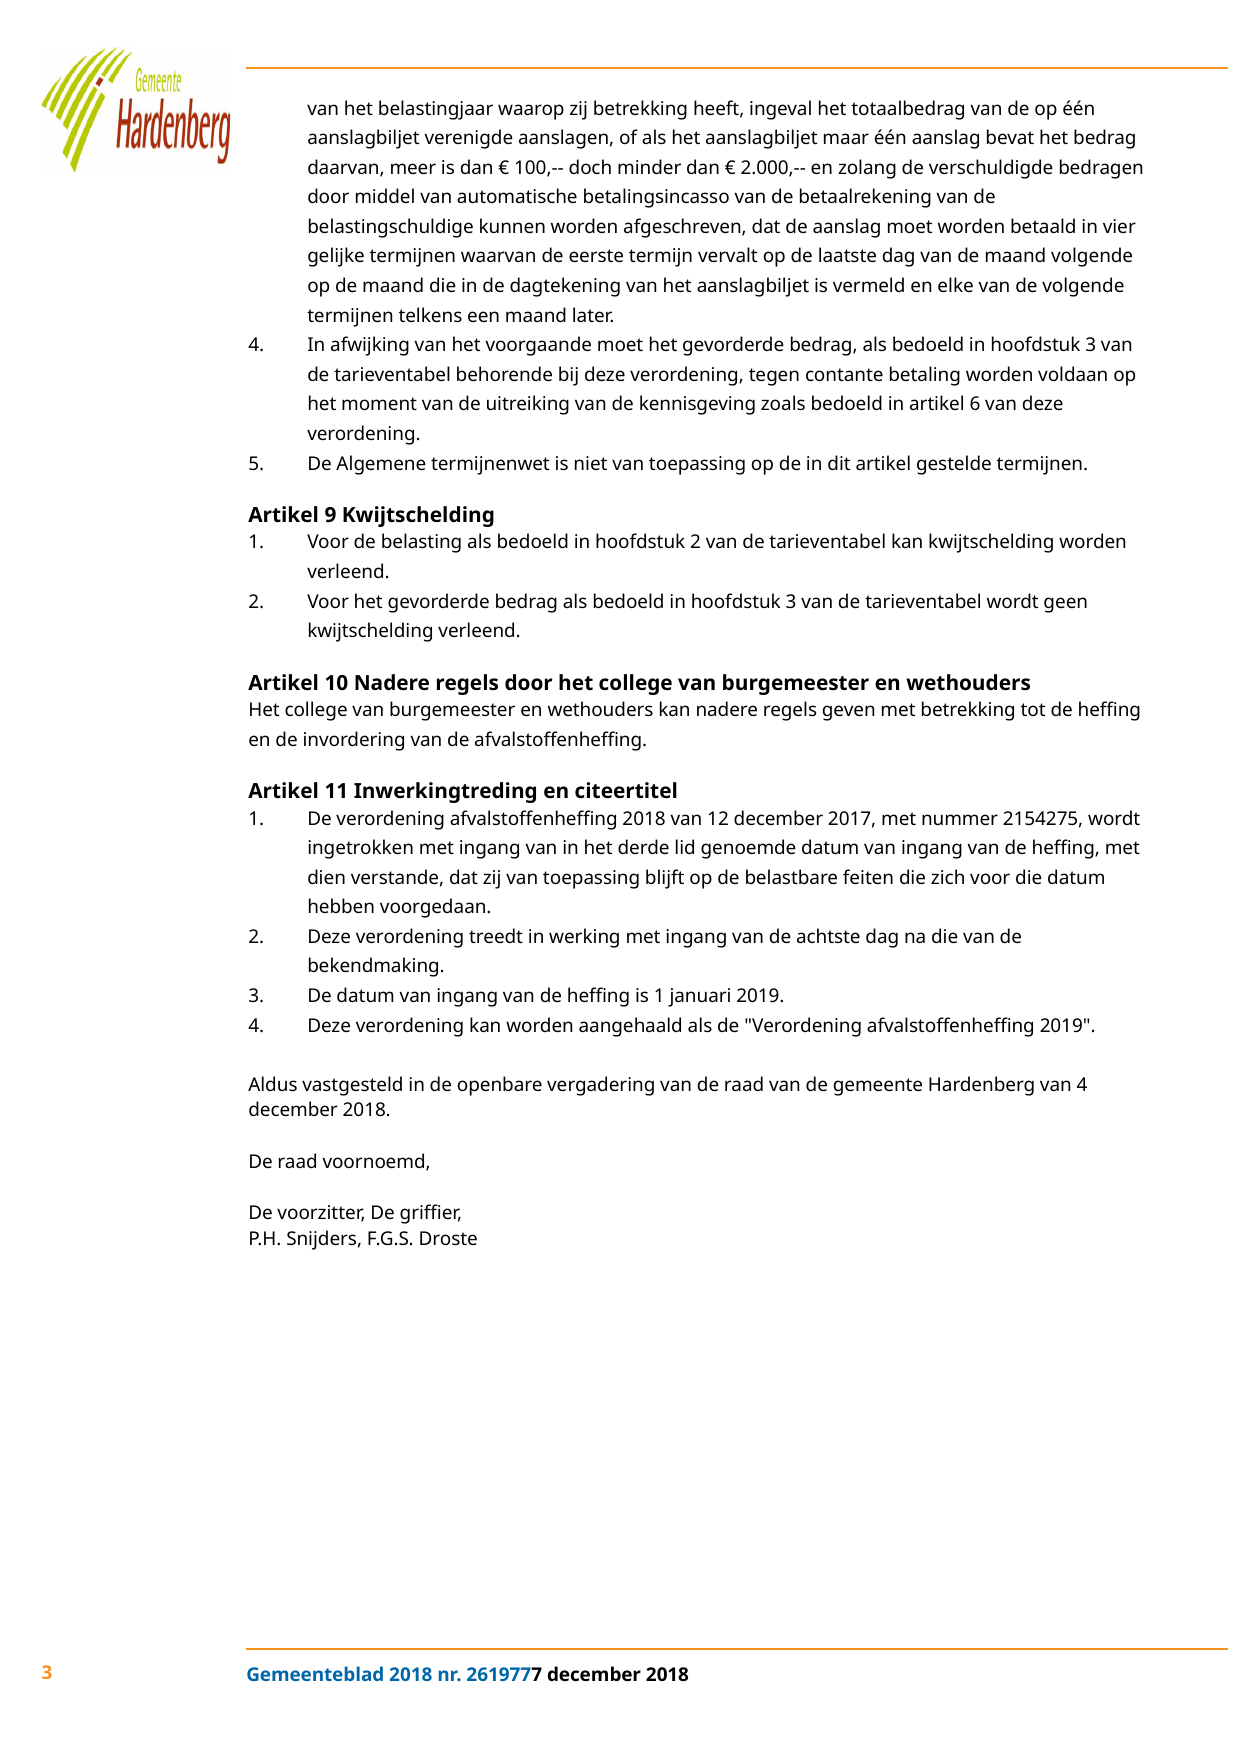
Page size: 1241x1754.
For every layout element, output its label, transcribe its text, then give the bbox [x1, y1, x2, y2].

picture [41, 47, 231, 172]
list Voor het gevorderde bedrag als bedoeld in hoofdstuk 3 van de tarieventabel wordt geen kwijtschelding verleend. [248, 588, 1152, 643]
text P.H. Snijders, F.G.S. Droste [248, 1225, 1152, 1251]
list Deze verordening treedt in werking met ingang van de achtste dag na die van de bekendmaking. [248, 923, 1152, 978]
text Artikel 10 Nadere regels door het college van burgemeester en wethouders [248, 668, 1152, 696]
list Voor de belasting als bedoeld in hoofdstuk 2 van de tarieventabel kan kwijtschelding worden verleend. [248, 529, 1152, 584]
list De verordening afvalstoffenheffing 2018 van 12 december 2017, met nummer 2154275, wordt ingetrokken met ingang van in het derde lid genoemde datum van ingang van de heffing, met dien verstande, dat zij van toepassing blijft op de belastbare feiten die zich voor die datum hebben voorgedaan. [248, 805, 1152, 919]
text De voorzitter, De griffier, [248, 1199, 1152, 1225]
list Deze verordening kan worden aangehaald als de "Verordening afvalstoffenheffing 2019". [248, 1012, 1152, 1037]
text Artikel 9 Kwijtschelding [248, 500, 1152, 529]
text Het college van burgemeester en wethouders kan nadere regels geven met betrekking tot de heffing en de invordering van de afvalstoffenheffing. [248, 696, 1152, 752]
text De raad voornoemd, [248, 1148, 1152, 1174]
list van het belastingjaar waarop zij betrekking heeft, ingeval het totaalbedrag van de op één aanslagbiljet verenigde aanslagen, of als het aanslagbiljet maar één aanslag bevat het bedrag daarvan, meer is dan € 100,-- doch minder dan € 2.000,-- en zolang de verschuldigde bedragen door middel van automatische betalingsincasso van de betaalrekening van de belastingschuldige kunnen worden afgeschreven, dat de aanslag moet worden betaald in vier gelijke termijnen waarvan de eerste termijn vervalt op de laatste dag van de maand volgende op de maand die in de dagtekening van het aanslagbiljet is vermeld en elke van de volgende termijnen telkens een maand later. [248, 95, 1152, 328]
list In afwijking van het voorgaande moet het gevorderde bedrag, als bedoeld in hoofdstuk 3 van de tarieventabel behorende bij deze verordening, tegen contante betaling worden voldaan op het moment van de uitreiking van de kennisgeving zoals bedoeld in artikel 6 van deze verordening. [248, 331, 1152, 446]
text Aldus vastgesteld in de openbare vergadering van de raad van de gemeente Hardenberg van 4 december 2018. [248, 1071, 1152, 1122]
list De datum van ingang van de heffing is 1 januari 2019. [248, 982, 1152, 1008]
text Artikel 11 Inwerkingtreding en citeertitel [248, 776, 1152, 805]
list De Algemene termijnenwet is niet van toepassing op de in dit artikel gestelde termijnen. [248, 450, 1152, 476]
